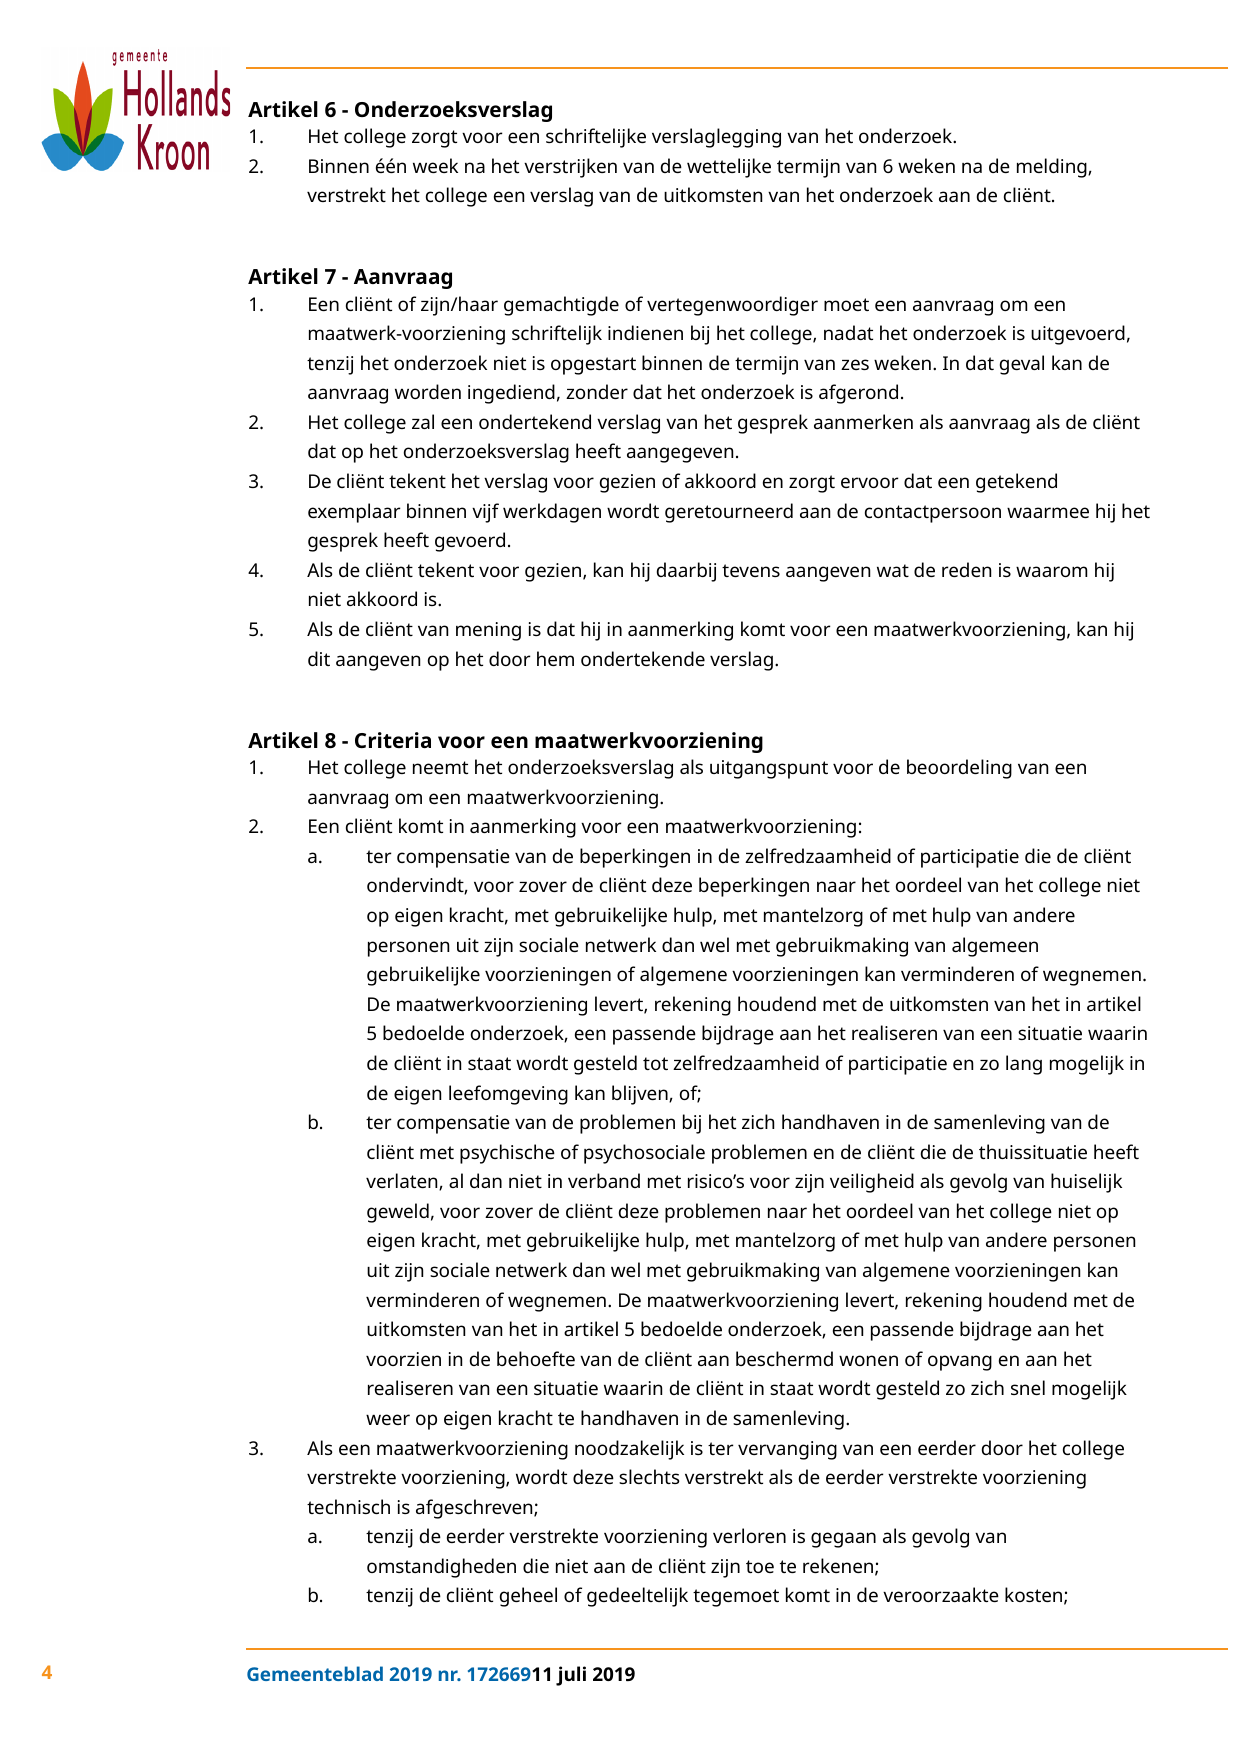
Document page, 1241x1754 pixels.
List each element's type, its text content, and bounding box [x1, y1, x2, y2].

list Een cliënt komt in aanmerking voor een maatwerkvoorziening: [248, 813, 1152, 839]
list Het college zorgt voor een schriftelijke verslaglegging van het onderzoek. [248, 123, 1152, 149]
list ter compensatie van de problemen bij het zich handhaven in de samenleving van de cliënt met psychische of psychosociale problemen en de cliënt die de thuissituatie heeft verlaten, al dan niet in verband met risico’s voor zijn veiligheid als gevolg van huiselijk geweld, voor zover de cliënt deze problemen naar het oordeel van het college niet op eigen kracht, met gebruikelijke hulp, met mantelzorg of met hulp van andere personen uit zijn sociale netwerk dan wel met gebruikmaking van algemene voorzieningen kan verminderen of wegnemen. De maatwerkvoorziening levert, rekening houdend met de uitkomsten van het in artikel 5 bedoelde onderzoek, een passende bijdrage aan het voorzien in de behoefte van de cliënt aan beschermd wonen of opvang en aan het realiseren van een situatie waarin de cliënt in staat wordt gesteld zo zich snel mogelijk weer op eigen kracht te handhaven in de samenleving. [307, 1109, 1152, 1431]
list Het college neemt het onderzoeksverslag als uitgangspunt voor de beoordeling van een aanvraag om een maatwerkvoorziening. [248, 754, 1152, 809]
picture [41, 47, 231, 172]
list tenzij de cliënt geheel of gedeeltelijk tegemoet komt in de veroorzaakte kosten; [307, 1583, 1152, 1608]
list Een cliënt of zijn/haar gemachtigde of vertegenwoordiger moet een aanvraag om een maatwerk-voorziening schriftelijk indienen bij het college, nadat het onderzoek is uitgevoerd, tenzij het onderzoek niet is opgestart binnen de termijn van zes weken. In dat geval kan de aanvraag worden ingediend, zonder dat het onderzoek is afgerond. [248, 291, 1152, 405]
list Binnen één week na het verstrijken van de wettelijke termijn van 6 weken na de melding, verstrekt het college een verslag van de uitkomsten van het onderzoek aan de cliënt. [248, 153, 1152, 208]
text Artikel 8 - Criteria voor een maatwerkvoorziening [248, 726, 1152, 754]
list Als een maatwerkvoorziening noodzakelijk is ter vervanging van een eerder door het college verstrekte voorziening, wordt deze slechts verstrekt als de eerder verstrekte voorziening technisch is afgeschreven; [248, 1435, 1152, 1519]
list De cliënt tekent het verslag voor gezien of akkoord en zorgt ervoor dat een getekend exemplaar binnen vijf werkdagen wordt geretourneerd aan de contactpersoon waarmee hij het gesprek heeft gevoerd. [248, 468, 1152, 553]
text Artikel 7 - Aanvraag [248, 262, 1152, 291]
list Het college zal een ondertekend verslag van het gesprek aanmerken als aanvraag als de cliënt dat op het onderzoeksverslag heeft aangegeven. [248, 409, 1152, 464]
list tenzij de eerder verstrekte voorziening verloren is gegaan als gevolg van omstandigheden die niet aan de cliënt zijn toe te rekenen; [307, 1523, 1152, 1579]
list ter compensatie van de beperkingen in de zelfredzaamheid of participatie die de cliënt ondervindt, voor zover de cliënt deze beperkingen naar het oordeel van het college niet op eigen kracht, met gebruikelijke hulp, met mantelzorg of met hulp van andere personen uit zijn sociale netwerk dan wel met gebruikmaking van algemeen gebruikelijke voorzieningen of algemene voorzieningen kan verminderen of wegnemen. De maatwerkvoorziening levert, rekening houdend met de uitkomsten van het in artikel 5 bedoelde onderzoek, een passende bijdrage aan het realiseren van een situatie waarin de cliënt in staat wordt gesteld tot zelfredzaamheid of participatie en zo lang mogelijk in de eigen leefomgeving kan blijven, of; [307, 843, 1152, 1105]
list Als de cliënt tekent voor gezien, kan hij daarbij tevens aangeven wat de reden is waarom hij niet akkoord is. [248, 557, 1152, 612]
text Artikel 6 - Onderzoeksverslag [248, 95, 1152, 123]
list Als de cliënt van mening is dat hij in aanmerking komt voor een maatwerkvoorziening, kan hij dit aangeven op het door hem ondertekende verslag. [248, 616, 1152, 672]
